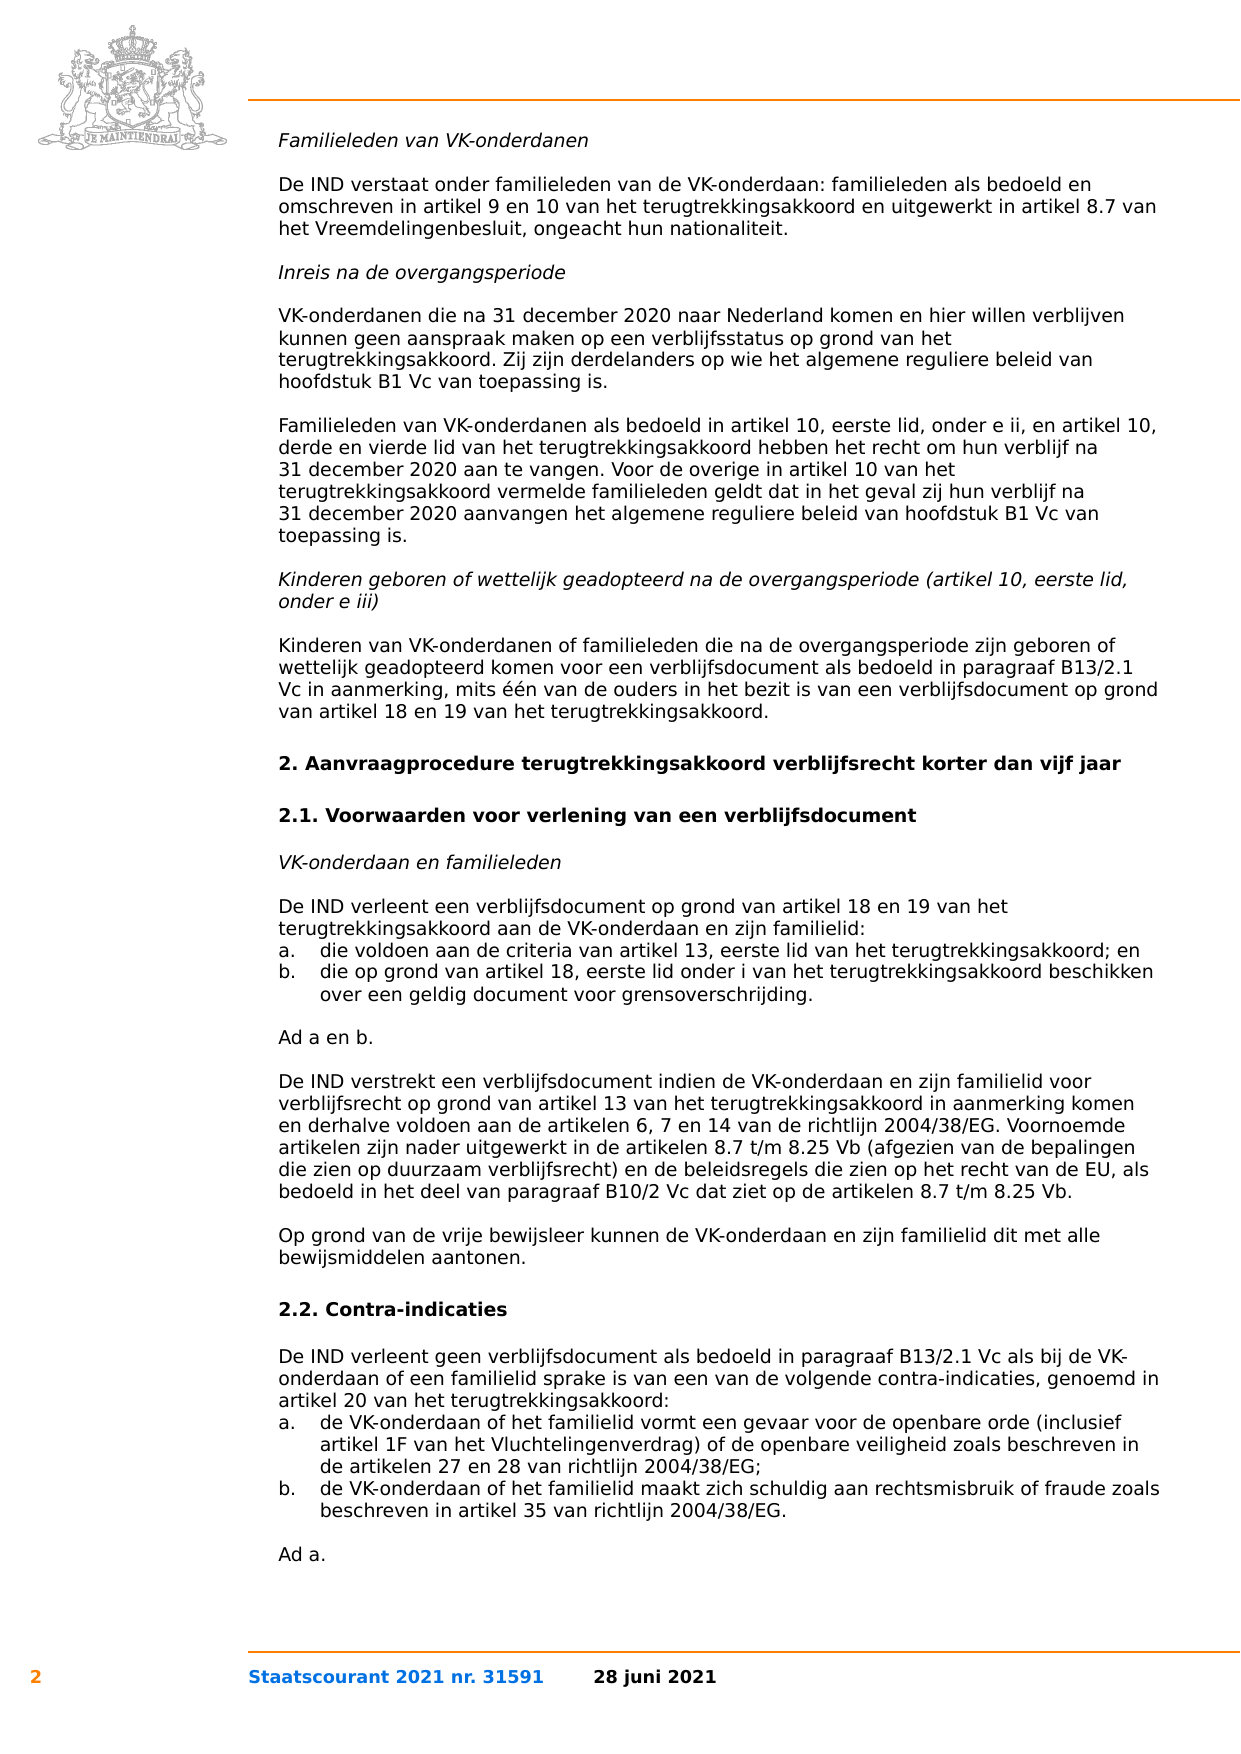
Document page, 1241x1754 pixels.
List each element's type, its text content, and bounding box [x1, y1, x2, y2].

text VK-onderdanen die na 31 december 2020 naar Nederland komen en hier willen verblijven kunnen geen aanspraak maken op een verblijfsstatus op grond van het terugtrekkingsakkoord. Zij zijn derdelanders op wie het algemene reguliere beleid van hoofdstuk B1 Vc van toepassing is. [278, 305, 1163, 393]
text b. die op grond van artikel 18, eerste lid onder i van het terugtrekkingsakkoord beschikken over een geldig document voor grensoverschrijding. [278, 961, 1163, 1005]
subtitle Inreis na de overgangsperiode [278, 262, 1163, 283]
text Ad a. [278, 1543, 1163, 1566]
subtitle Kinderen geboren of wettelijk geadopteerd na de overgangsperiode (artikel 10, eerste lid, onder e iii) [278, 569, 1163, 613]
text De IND verleent geen verblijfsdocument als bedoeld in paragraaf B13/2.1 Vc als bij de VK-onderdaan of een familielid sprake is van een van de volgende contra-indicaties, genoemd in artikel 20 van het terugtrekkingsakkoord: [278, 1346, 1163, 1412]
text a. die voldoen aan de criteria van artikel 13, eerste lid van het terugtrekkingsakkoord; en [278, 939, 1163, 961]
subtitle VK-onderdaan en familieleden [278, 852, 1163, 874]
text De IND verstrekt een verblijfsdocument indien de VK-onderdaan en zijn familielid voor verblijfsrecht op grond van artikel 13 van het terugtrekkingsakkoord in aanmerking komen en derhalve voldoen aan de artikelen 6, 7 en 14 van de richtlijn 2004/38/EG. Voornoemde artikelen zijn nader uitgewerkt in de artikelen 8.7 t/m 8.25 Vb (afgezien van de bepalingen die zien op duurzaam verblijfsrecht) en de beleidsregels die zien op het recht van de EU, als bedoeld in het deel van paragraaf B10/2 Vc dat ziet op de artikelen 8.7 t/m 8.25 Vb. [278, 1071, 1163, 1203]
text De IND verstaat onder familieleden van de VK-onderdaan: familieleden als bedoeld en omschreven in artikel 9 en 10 van het terugtrekkingsakkoord en uitgewerkt in artikel 8.7 van het Vreemdelingenbesluit, ongeacht hun nationaliteit. [278, 174, 1163, 240]
text Kinderen van VK-onderdanen of familieleden die na de overgangsperiode zijn geboren of wettelijk geadopteerd komen voor een verblijfsdocument als bedoeld in paragraaf B13/2.1 Vc in aanmerking, mits één van de ouders in het bezit is van een verblijfsdocument op grond van artikel 18 en 19 van het terugtrekkingsakkoord. [278, 635, 1163, 723]
text b. de VK-onderdaan of het familielid maakt zich schuldig aan rechtsmisbruik of fraude zoals beschreven in artikel 35 van richtlijn 2004/38/EG. [278, 1478, 1163, 1522]
picture [38, 25, 227, 150]
subtitle 2. Aanvraagprocedure terugtrekkingsakkoord verblijfsrecht korter dan vijf jaar [278, 753, 1163, 775]
text Op grond van de vrije bewijsleer kunnen de VK-onderdaan en zijn familielid dit met alle bewijsmiddelen aantonen. [278, 1225, 1163, 1269]
subtitle Familieleden van VK-onderdanen [278, 130, 1163, 152]
text De IND verleent een verblijfsdocument op grond van artikel 18 en 19 van het terugtrekkingsakkoord aan de VK-onderdaan en zijn familielid: [278, 896, 1163, 939]
subtitle 2.2. Contra-indicaties [278, 1299, 1163, 1321]
subtitle 2.1. Voorwaarden voor verlening van een verblijfsdocument [278, 805, 1163, 827]
text a. de VK-onderdaan of het familielid vormt een gevaar voor de openbare orde (inclusief artikel 1F van het Vluchtelingenverdrag) of de openbare veiligheid zoals beschreven in de artikelen 27 en 28 van richtlijn 2004/38/EG; [278, 1412, 1163, 1478]
text Familieleden van VK-onderdanen als bedoeld in artikel 10, eerste lid, onder e ii, en artikel 10, derde en vierde lid van het terugtrekkingsakkoord hebben het recht om hun verblijf na 31 december 2020 aan te vangen. Voor de overige in artikel 10 van het terugtrekkingsakkoord vermelde familieleden geldt dat in het geval zij hun verblijf na 31 december 2020 aanvangen het algemene reguliere beleid van hoofdstuk B1 Vc van toepassing is. [278, 415, 1163, 547]
text Ad a en b. [278, 1027, 1163, 1049]
